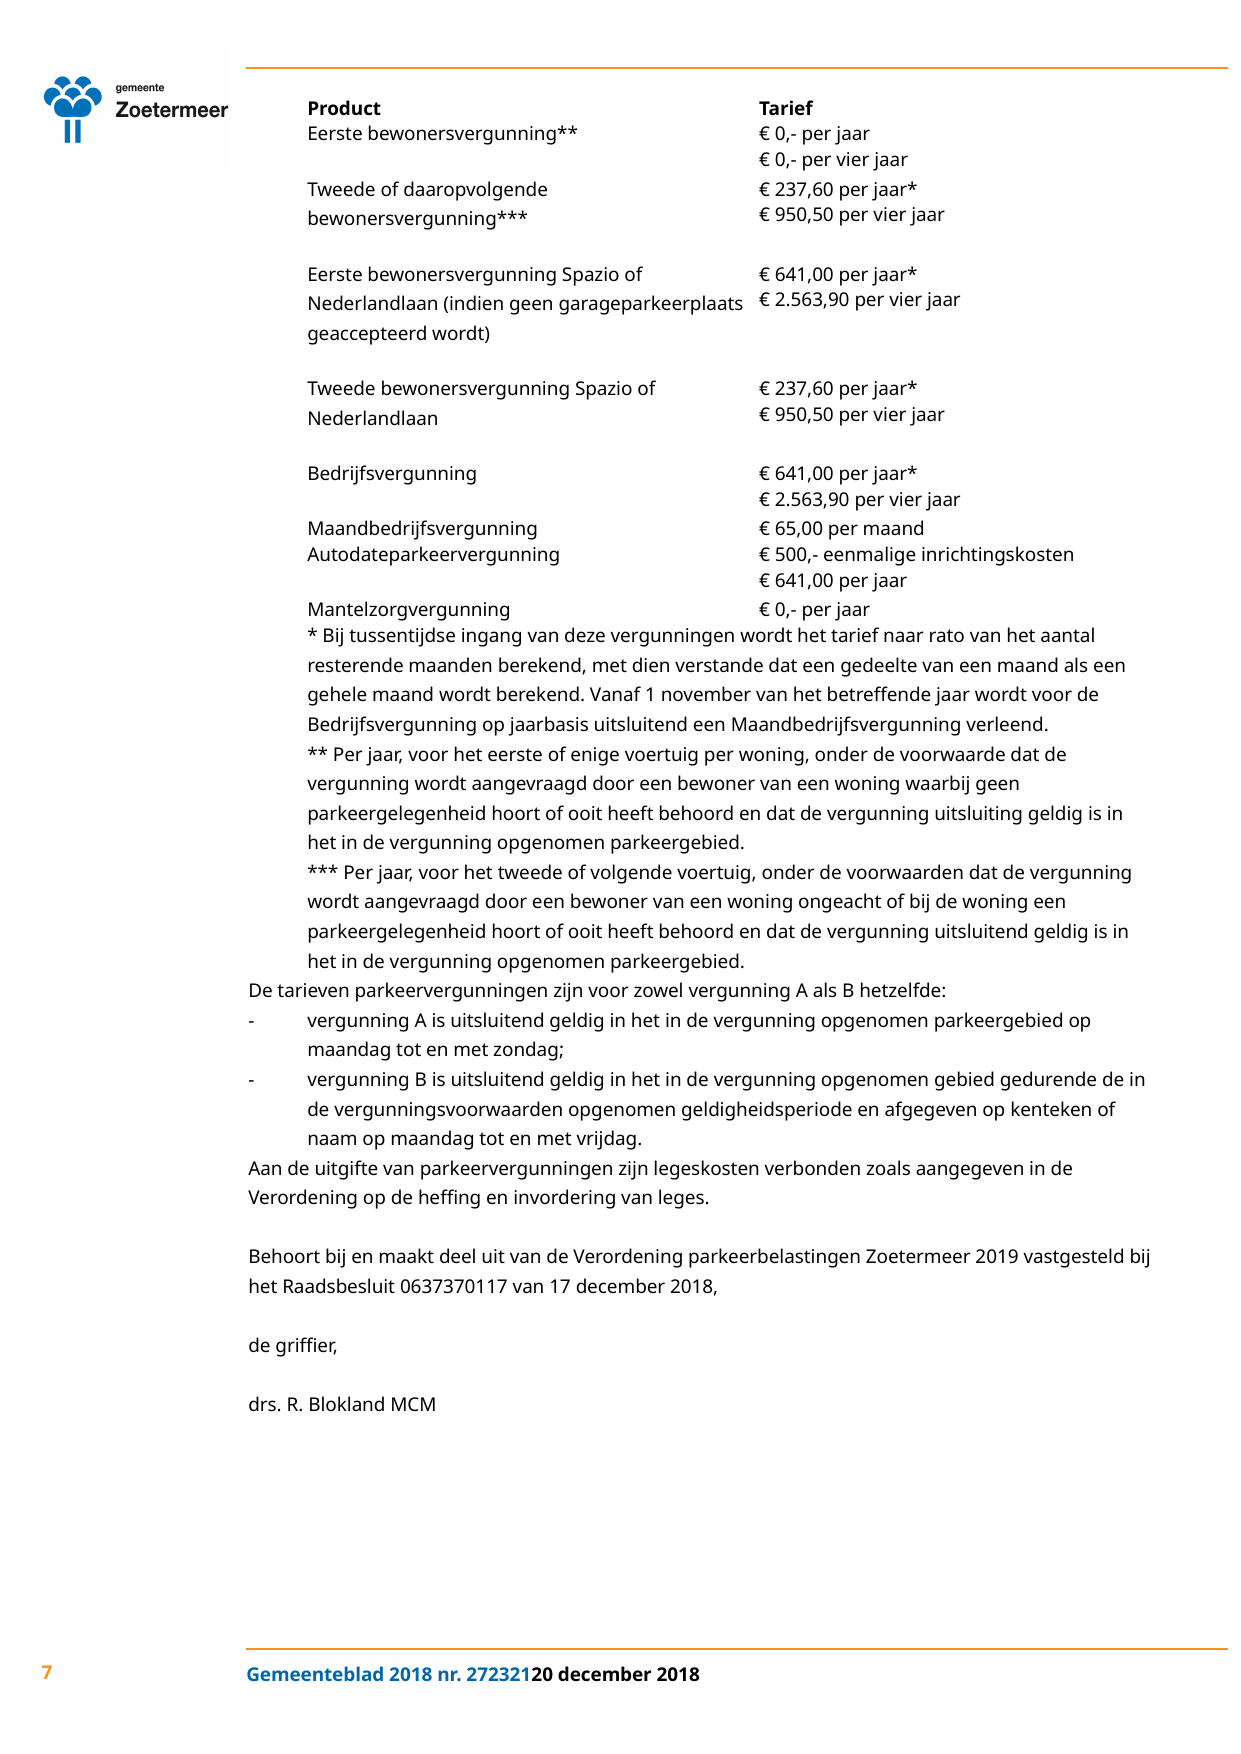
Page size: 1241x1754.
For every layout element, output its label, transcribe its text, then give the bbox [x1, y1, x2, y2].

table_cell € 950,50 per vier jaar [759, 401, 1211, 460]
table_cell Eerste bewonersvergunning Spazio of Nederlandlaan (indien geen garageparkeerplaats geaccepteerd wordt) [307, 261, 759, 375]
table_cell Tweede bewonersvergunning Spazio of Nederlandlaan [307, 375, 759, 460]
table_header Tarief [759, 95, 1211, 121]
table_cell Tweede of daaropvolgende bewonersvergunning*** [307, 176, 759, 261]
table_cell € 2.563,90 per vier jaar [759, 486, 1211, 516]
text de griffier, [248, 1332, 1152, 1358]
table_cell € 641,00 per jaar* [759, 460, 1211, 486]
list vergunning A is uitsluitend geldig in het in de vergunning opgenomen parkeergebied op maandag tot en met zondag; [248, 1007, 1152, 1062]
table_cell € 237,60 per jaar* [759, 176, 1211, 202]
table_header Product [307, 95, 759, 121]
table_cell € 500,- eenmalige inrichtingskosten [759, 541, 1211, 567]
text Aan de uitgifte van parkeervergunningen zijn legeskosten verbonden zoals aangegeven in de Verordening op de heffing en invordering van leges. [248, 1155, 1152, 1210]
table_cell € 2.563,90 per vier jaar [759, 287, 1211, 375]
text Behoort bij en maakt deel uit van de Verordening parkeerbelastingen Zoetermeer 2019 vastgesteld bij het Raadsbesluit 0637370117 van 17 december 2018, [248, 1244, 1152, 1299]
table_cell € 0,- per vier jaar [759, 146, 1211, 176]
table_cell Mantelzorgvergunning [307, 597, 759, 622]
table_cell € 641,00 per jaar* [759, 261, 1211, 287]
table_cell € 0,- per jaar [759, 597, 1211, 622]
picture [41, 47, 231, 172]
list vergunning B is uitsluitend geldig in het in de vergunning opgenomen gebied gedurende de in de vergunningsvoorwaarden opgenomen geldigheidsperiode en afgegeven op kenteken of naam op maandag tot en met vrijdag. [248, 1066, 1152, 1151]
table_cell € 237,60 per jaar* [759, 375, 1211, 401]
text drs. R. Blokland MCM [248, 1392, 1152, 1417]
table_cell € 65,00 per maand [759, 516, 1211, 541]
table_cell Eerste bewonersvergunning** [307, 121, 759, 176]
list *** Per jaar, voor het tweede of volgende voertuig, onder de voorwaarden dat de vergunning wordt aangevraagd door een bewoner van een woning ongeacht of bij de woning een parkeergelegenheid hoort of ooit heeft behoord en dat de vergunning uitsluitend geldig is in het in de vergunning opgenomen parkeergebied. [248, 859, 1152, 973]
list ** Per jaar, voor het eerste of enige voertuig per woning, onder de voorwaarde dat de vergunning wordt aangevraagd door een bewoner van een woning waarbij geen parkeergelegenheid hoort of ooit heeft behoord en dat de vergunning uitsluiting geldig is in het in de vergunning opgenomen parkeergebied. [248, 741, 1152, 855]
list * Bij tussentijdse ingang van deze vergunningen wordt het tarief naar rato van het aantal resterende maanden berekend, met dien verstande dat een gedeelte van een maand als een gehele maand wordt berekend. Vanaf 1 november van het betreffende jaar wordt voor de Bedrijfsvergunning op jaarbasis uitsluitend een Maandbedrijfsvergunning verleend. [248, 622, 1152, 737]
table_cell Maandbedrijfsvergunning [307, 516, 759, 541]
table_cell Bedrijfsvergunning [307, 460, 759, 516]
text De tarieven parkeervergunningen zijn voor zowel vergunning A als B hetzelfde: [248, 977, 1152, 1003]
table_cell € 641,00 per jaar [759, 567, 1211, 597]
table_cell Autodateparkeervergunning [307, 541, 759, 597]
table_cell € 0,- per jaar [759, 121, 1211, 146]
table_cell € 950,50 per vier jaar [759, 202, 1211, 261]
